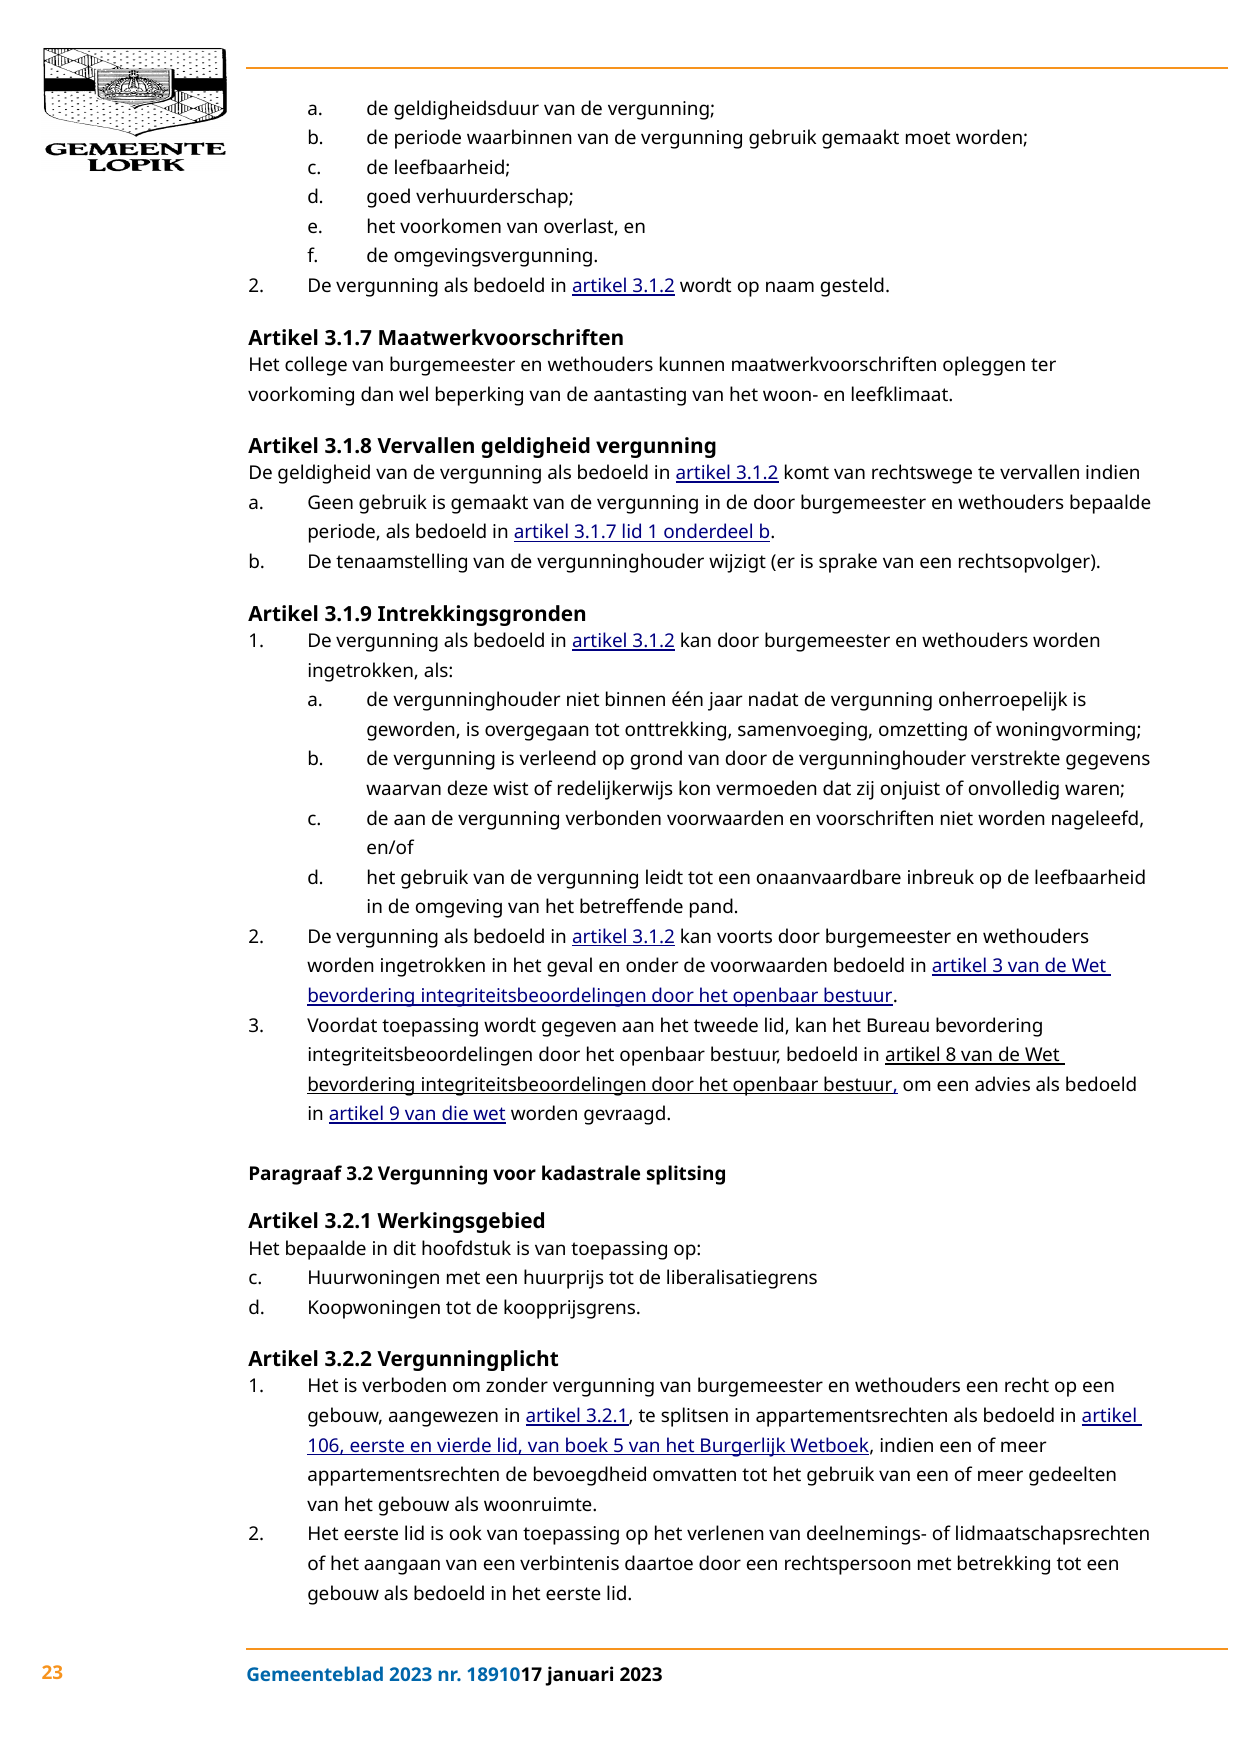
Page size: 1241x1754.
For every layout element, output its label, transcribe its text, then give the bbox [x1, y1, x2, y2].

list De vergunning als bedoeld in artikel 3.1.2 kan door burgemeester en wethouders worden ingetrokken, als: [248, 627, 1152, 682]
list Geen gebruik is gemaakt van de vergunning in de door burgemeester en wethouders bepaalde periode, als bedoeld in artikel 3.1.7 lid 1 onderdeel b. [248, 489, 1152, 544]
picture [41, 47, 231, 172]
list De tenaamstelling van de vergunninghouder wijzigt (er is sprake van een rechtsopvolger). [248, 548, 1152, 574]
list goed verhuurderschap; [307, 183, 1152, 209]
list Het eerste lid is ook van toepassing op het verlenen van deelnemings- of lidmaatschapsrechten of het aangaan van een verbintenis daartoe door een rechtspersoon met betrekking tot een gebouw als bedoeld in het eerste lid. [248, 1521, 1152, 1606]
text Artikel 3.2.2 Vergunningplicht [248, 1344, 1152, 1373]
list de aan de vergunning verbonden voorwaarden en voorschriften niet worden nageleefd, en/of [307, 805, 1152, 860]
list Huurwoningen met een huurprijs tot de liberalisatiegrens [248, 1264, 1152, 1290]
list de omgevingsvergunning. [307, 243, 1152, 268]
text Artikel 3.1.7 Maatwerkvoorschriften [248, 323, 1152, 351]
list de leefbaarheid; [307, 154, 1152, 180]
list Het is verboden om zonder vergunning van burgemeester en wethouders een recht op een gebouw, aangewezen in artikel 3.2.1, te splitsen in appartementsrechten als bedoeld in artikel 106, eerste en vierde lid, van boek 5 van het Burgerlijk Wetboek, indien een of meer appartementsrechten de bevoegdheid omvatten tot het gebruik van een of meer gedeelten van het gebouw als woonruimte. [248, 1373, 1152, 1517]
text Het college van burgemeester en wethouders kunnen maatwerkvoorschriften opleggen ter voorkoming dan wel beperking van de aantasting van het woon- en leefklimaat. [248, 351, 1152, 406]
text Artikel 3.1.9 Intrekkingsgronden [248, 599, 1152, 627]
list de vergunninghouder niet binnen één jaar nadat de vergunning onherroepelijk is geworden, is overgegaan tot onttrekking, samenvoeging, omzetting of woningvorming; [307, 686, 1152, 742]
list de periode waarbinnen van de vergunning gebruik gemaakt moet worden; [307, 124, 1152, 150]
list Koopwoningen tot de koopprijsgrens. [248, 1294, 1152, 1319]
text Artikel 3.2.1 Werkingsgebied [248, 1206, 1152, 1235]
list Voordat toepassing wordt gegeven aan het tweede lid, kan het Bureau bevordering integriteitsbeoordelingen door het openbaar bestuur, bedoeld in artikel 8 van de Wet bevordering integriteitsbeoordelingen door het openbaar bestuur, om een advies als bedoeld in artikel 9 van die wet worden gevraagd. [248, 1012, 1152, 1126]
list de vergunning is verleend op grond van door de vergunninghouder verstrekte gegevens waarvan deze wist of redelijkerwijs kon vermoeden dat zij onjuist of onvolledig waren; [307, 746, 1152, 801]
list De vergunning als bedoeld in artikel 3.1.2 kan voorts door burgemeester en wethouders worden ingetrokken in het geval en onder de voorwaarden bedoeld in artikel 3 van de Wet bevordering integriteitsbeoordelingen door het openbaar bestuur. [248, 923, 1152, 1008]
text Het bepaalde in dit hoofdstuk is van toepassing op: [248, 1235, 1152, 1260]
text De geldigheid van de vergunning als bedoeld in artikel 3.1.2 komt van rechtswege te vervallen indien [248, 459, 1152, 485]
text Paragraaf 3.2 Vergunning voor kadastrale splitsing [248, 1160, 1152, 1185]
text Artikel 3.1.8 Vervallen geldigheid vergunning [248, 431, 1152, 459]
list het gebruik van de vergunning leidt tot een onaanvaardbare inbreuk op de leefbaarheid in de omgeving van het betreffende pand. [307, 864, 1152, 919]
list de geldigheidsduur van de vergunning; [307, 95, 1152, 121]
list het voorkomen van overlast, en [307, 213, 1152, 239]
list De vergunning als bedoeld in artikel 3.1.2 wordt op naam gesteld. [248, 272, 1152, 298]
